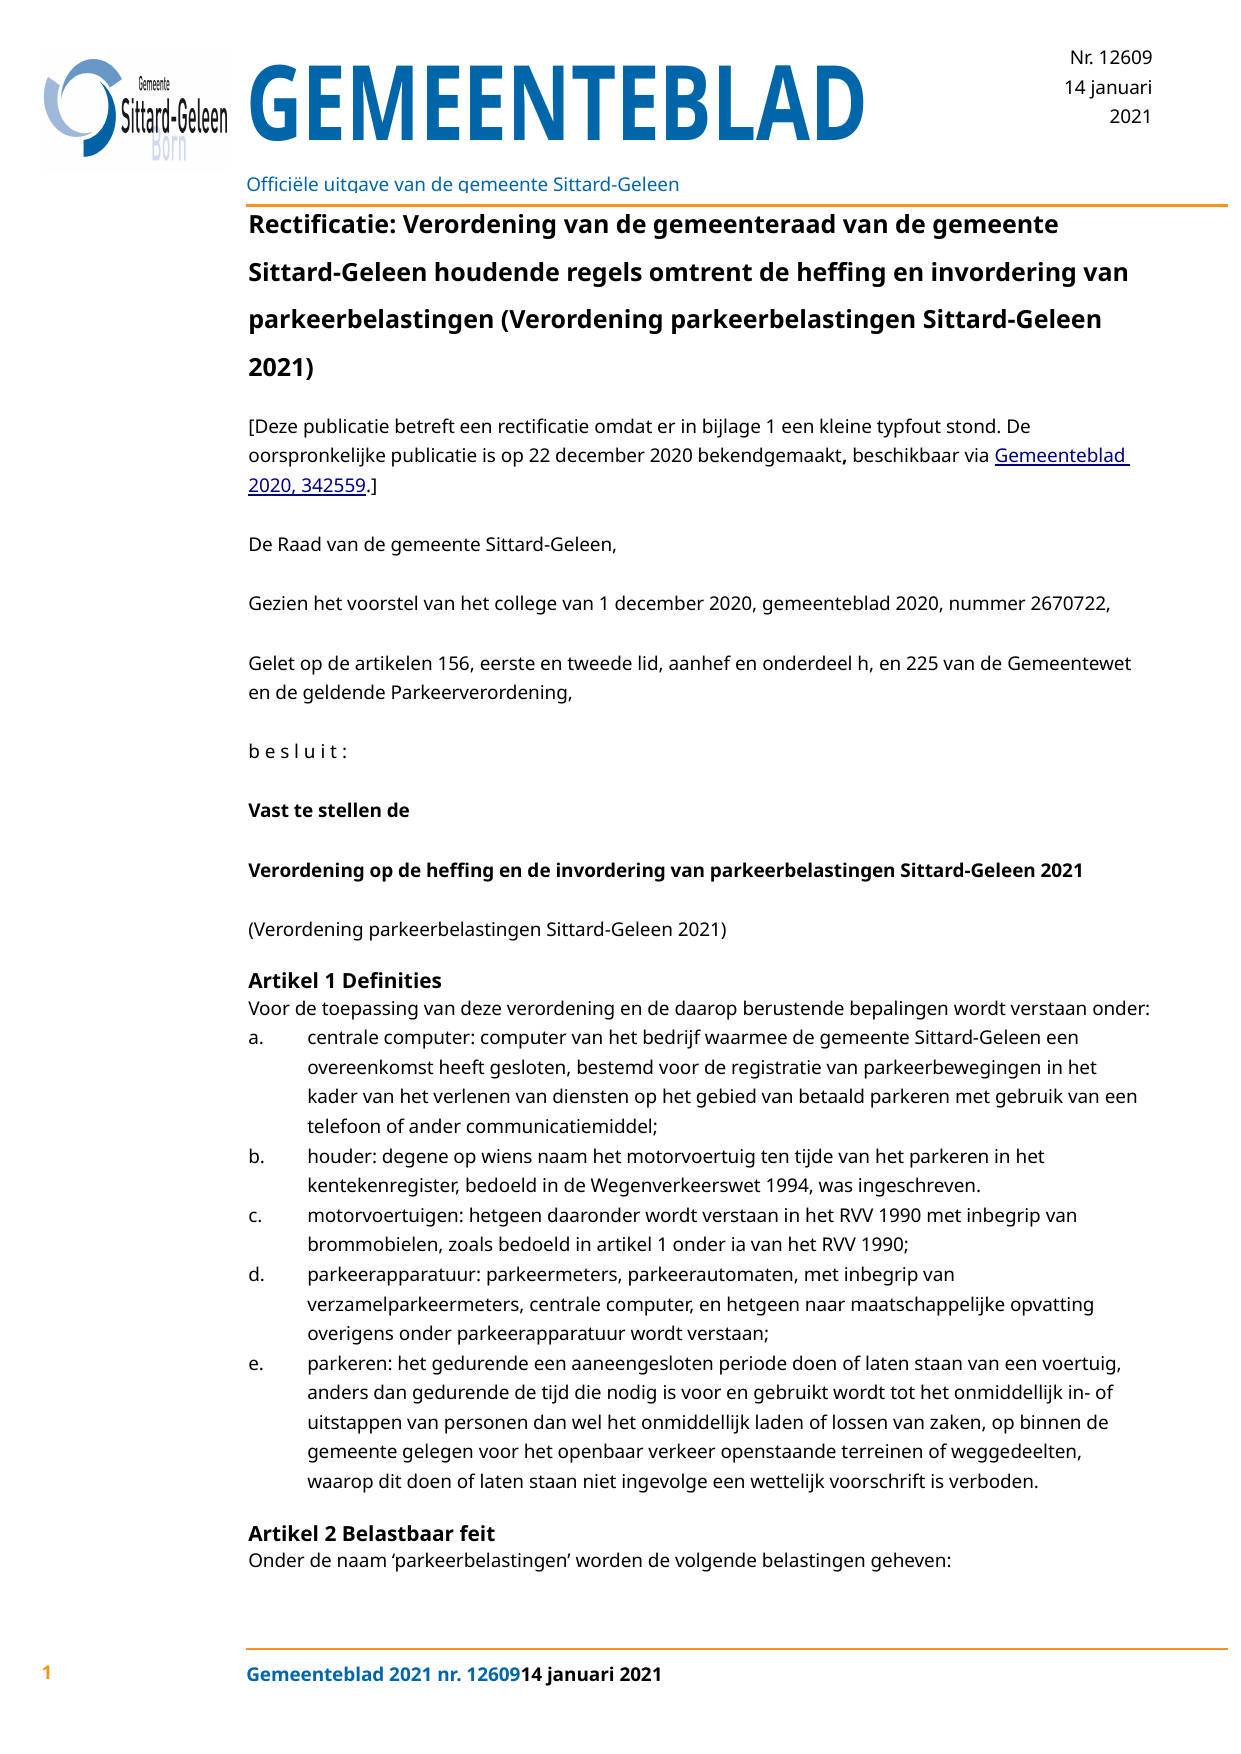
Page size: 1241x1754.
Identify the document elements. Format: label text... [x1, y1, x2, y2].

text [Deze publicatie betreft een rectificatie omdat er in bijlage 1 een kleine typfout stond. De oorspronkelijke publicatie is op 22 december 2020 bekendgemaakt, beschikbaar via Gemeenteblad 2020, 342559.] [248, 413, 1152, 498]
text De Raad van de gemeente Sittard-Geleen, [248, 531, 1152, 557]
text (Verordening parkeerbelastingen Sittard-Geleen 2021) [248, 916, 1152, 942]
list houder: degene op wiens naam het motorvoertuig ten tijde van het parkeren in het kentekenregister, bedoeld in de Wegenverkeerswet 1994, was ingeschreven. [248, 1143, 1152, 1198]
list parkeren: het gedurende een aaneengesloten periode doen of laten staan van een voertuig, anders dan gedurende de tijd die nodig is voor en gebruikt wordt tot het onmiddellijk in- of uitstappen van personen dan wel het onmiddellijk laden of lossen van zaken, op binnen de gemeente gelegen voor het openbaar verkeer openstaande terreinen of weggedeelten, waarop dit doen of laten staan niet ingevolge een wettelijk voorschrift is verboden. [248, 1350, 1152, 1494]
text Verordening op de heffing en de invordering van parkeerbelastingen Sittard-Geleen 2021 [248, 857, 1152, 883]
text b e s l u i t : [248, 738, 1152, 764]
list parkeerapparatuur: parkeermeters, parkeerautomaten, met inbegrip van verzamelparkeermeters, centrale computer, en hetgeen naar maatschappelijke opvatting overigens onder parkeerapparatuur wordt verstaan; [248, 1261, 1152, 1346]
text Gelet op de artikelen 156, eerste en tweede lid, aanhef en onderdeel h, en 225 van de Gemeentewet en de geldende Parkeerverordening, [248, 650, 1152, 705]
text Vast te stellen de [248, 798, 1152, 823]
text Onder de naam ‘parkeerbelastingen’ worden de volgende belastingen geheven: [248, 1547, 1152, 1573]
text Artikel 2 Belastbaar feit [248, 1519, 1152, 1547]
text Gezien het voorstel van het college van 1 december 2020, gemeenteblad 2020, nummer 2670722, [248, 591, 1152, 616]
list centrale computer: computer van het bedrijf waarmee de gemeente Sittard-Geleen een overeenkomst heeft gesloten, bestemd voor de registratie van parkeerbewegingen in het kader van het verlenen van diensten op het gebied van betaald parkeren met gebruik van een telefoon of ander communicatiemiddel; [248, 1024, 1152, 1139]
list motorvoertuigen: hetgeen daaronder wordt verstaan in het RVV 1990 met inbegrip van brommobielen, zoals bedoeld in artikel 1 onder ia van het RVV 1990; [248, 1202, 1152, 1257]
text Voor de toepassing van deze verordening en de daarop berustende bepalingen wordt verstaan onder: [248, 995, 1152, 1021]
text Artikel 1 Definities [248, 966, 1152, 995]
picture [41, 47, 231, 172]
text Rectificatie: Verordening van de gemeenteraad van de gemeente Sittard-Geleen houdende regels omtrent de heffing en invordering van parkeerbelastingen (Verordening parkeerbelastingen Sittard-Geleen 2021) [248, 207, 1152, 384]
